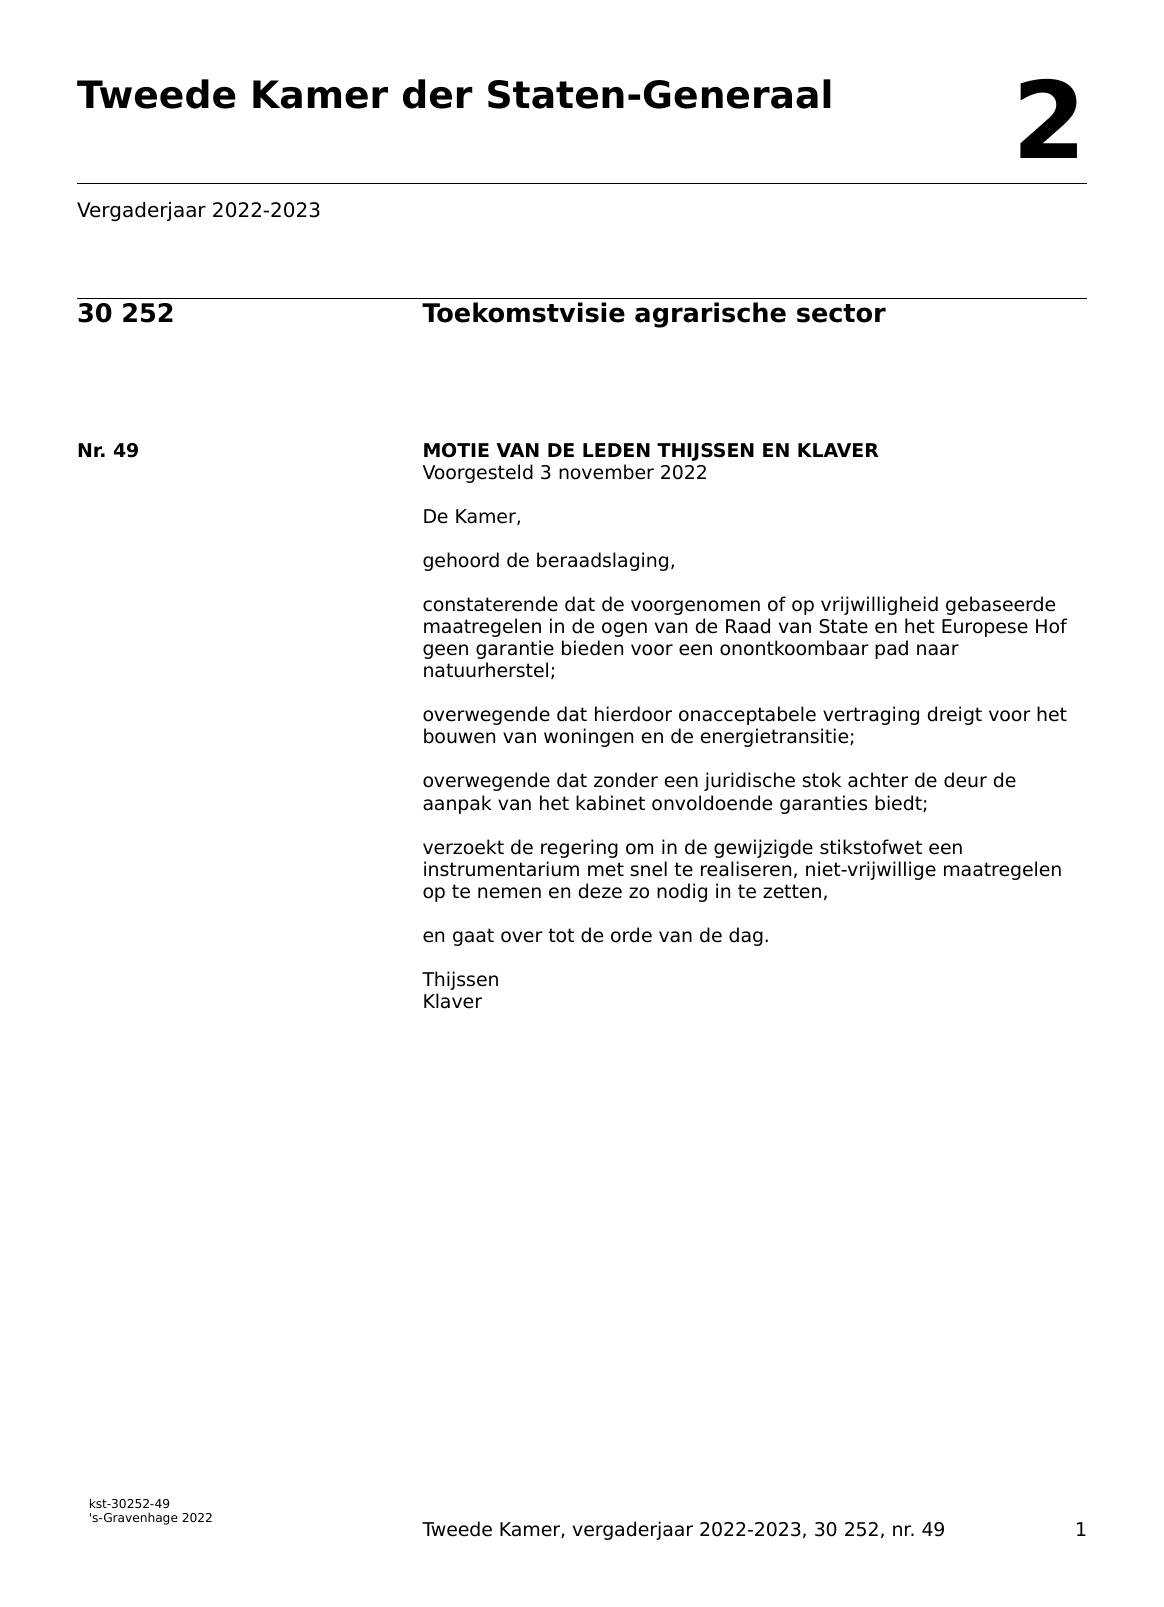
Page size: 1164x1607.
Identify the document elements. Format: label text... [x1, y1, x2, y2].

text kst-30252-49 [88, 1497, 323, 1511]
text overwegende dat zonder een juridische stok achter de deur de aanpak van het kabinet onvoldoende garanties biedt; [422, 770, 1087, 814]
subtitle Nr. 49 MOTIE VAN DE LEDEN THIJSSEN EN KLAVER [77, 440, 1087, 462]
text constaterende dat de voorgenomen of op vrijwilligheid gebaseerde maatregelen in de ogen van de Raad van State en het Europese Hof geen garantie bieden voor een onontkoombaar pad naar natuurherstel; [422, 594, 1087, 682]
text 's-Gravenhage 2022 [88, 1511, 323, 1525]
text verzoekt de regering om in de gewijzigde stikstofwet een instrumentarium met snel te realiseren, niet-vrijwillige maatregelen op te nemen en deze zo nodig in te zetten, [422, 837, 1087, 902]
text Thijssen [422, 969, 1087, 991]
text en gaat over tot de orde van de dag. [422, 925, 1087, 947]
text Voorgesteld 3 november 2022 [422, 462, 1087, 484]
text De Kamer, [422, 506, 1087, 528]
subtitle 30 252 Toekomstvisie agrarische sector [77, 299, 1087, 329]
text gehoord de beraadslaging, [422, 550, 1087, 572]
text overwegende dat hierdoor onacceptabele vertraging dreigt voor het bouwen van woningen en de energietransitie; [422, 704, 1087, 748]
table_header 2 [886, 59, 1087, 183]
text Klaver [422, 991, 1087, 1013]
table_header Tweede Kamer der Staten-Generaal [77, 59, 886, 183]
table_cell Vergaderjaar 2022-2023 [77, 184, 1087, 298]
